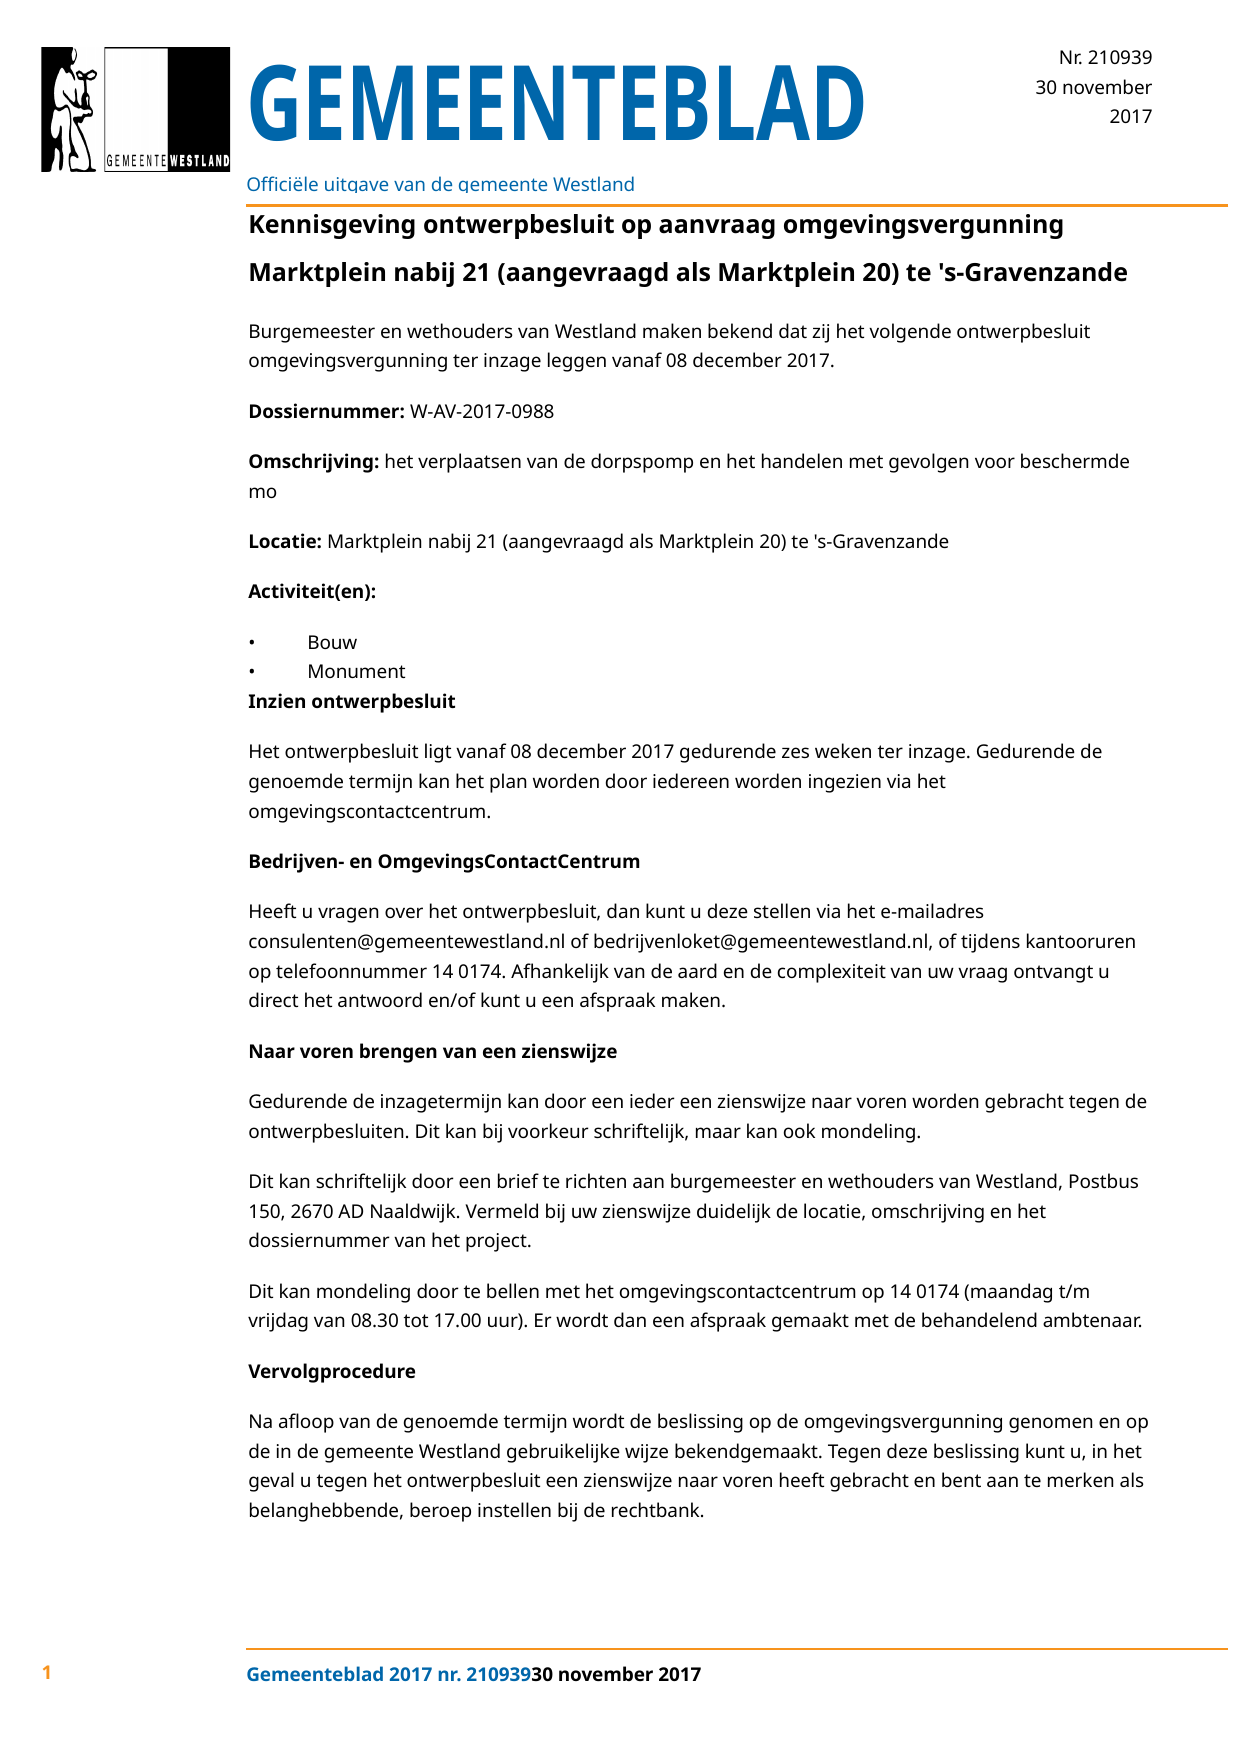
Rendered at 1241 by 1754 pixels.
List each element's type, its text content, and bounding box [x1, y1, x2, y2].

text Na afloop van de genoemde termijn wordt de beslissing op de omgevingsvergunning genomen en op de in de gemeente Westland gebruikelijke wijze bekendgemaakt. Tegen deze beslissing kunt u, in het geval u tegen het ontwerpbesluit een zienswijze naar voren heeft gebracht en bent aan te merken als belanghebbende, beroep instellen bij de rechtbank. [248, 1408, 1152, 1523]
text Kennisgeving ontwerpbesluit op aanvraag omgevingsvergunning Marktplein nabij 21 (aangevraagd als Marktplein 20) te 's-Gravenzande [248, 207, 1152, 288]
picture [41, 47, 231, 172]
text Bedrijven- en OmgevingsContactCentrum [248, 848, 1152, 874]
text Gedurende de inzagetermijn kan door een ieder een zienswijze naar voren worden gebracht tegen de ontwerpbesluiten. Dit kan bij voorkeur schriftelijk, maar kan ook mondeling. [248, 1088, 1152, 1144]
text Dossiernummer: W-AV-2017-0988 [248, 398, 1152, 424]
text Dit kan mondeling door te bellen met het omgevingscontactcentrum op 14 0174 (maandag t/m vrijdag van 08.30 tot 17.00 uur). Er wordt dan een afspraak gemaakt met de behandelend ambtenaar. [248, 1278, 1152, 1333]
text Heeft u vragen over het ontwerpbesluit, dan kunt u deze stellen via het e-mailadres consulenten@gemeentewestland.nl of bedrijvenloket@gemeentewestland.nl, of tijdens kantooruren op telefoonnummer 14 0174. Afhankelijk van de aard en de complexiteit van uw vraag ontvangt u direct het antwoord en/of kunt u een afspraak maken. [248, 899, 1152, 1013]
text Burgemeester en wethouders van Westland maken bekend dat zij het volgende ontwerpbesluit omgevingsvergunning ter inzage leggen vanaf 08 december 2017. [248, 318, 1152, 373]
list Bouw [248, 629, 1152, 655]
text Omschrijving: het verplaatsen van de dorpspomp en het handelen met gevolgen voor beschermde mo [248, 448, 1152, 504]
text Inzien ontwerpbesluit [248, 688, 1152, 714]
text Vervolgprocedure [248, 1358, 1152, 1384]
list Monument [248, 659, 1152, 684]
text Het ontwerpbesluit ligt vanaf 08 december 2017 gedurende zes weken ter inzage. Gedurende de genoemde termijn kan het plan worden door iedereen worden ingezien via het omgevingscontactcentrum. [248, 739, 1152, 824]
text Dit kan schriftelijk door een brief te richten aan burgemeester en wethouders van Westland, Postbus 150, 2670 AD Naaldwijk. Vermeld bij uw zienswijze duidelijk de locatie, omschrijving en het dossiernummer van het project. [248, 1168, 1152, 1253]
text Locatie: Marktplein nabij 21 (aangevraagd als Marktplein 20) te 's-Gravenzande [248, 528, 1152, 554]
text Naar voren brengen van een zienswijze [248, 1038, 1152, 1064]
text Activiteit(en): [248, 579, 1152, 604]
